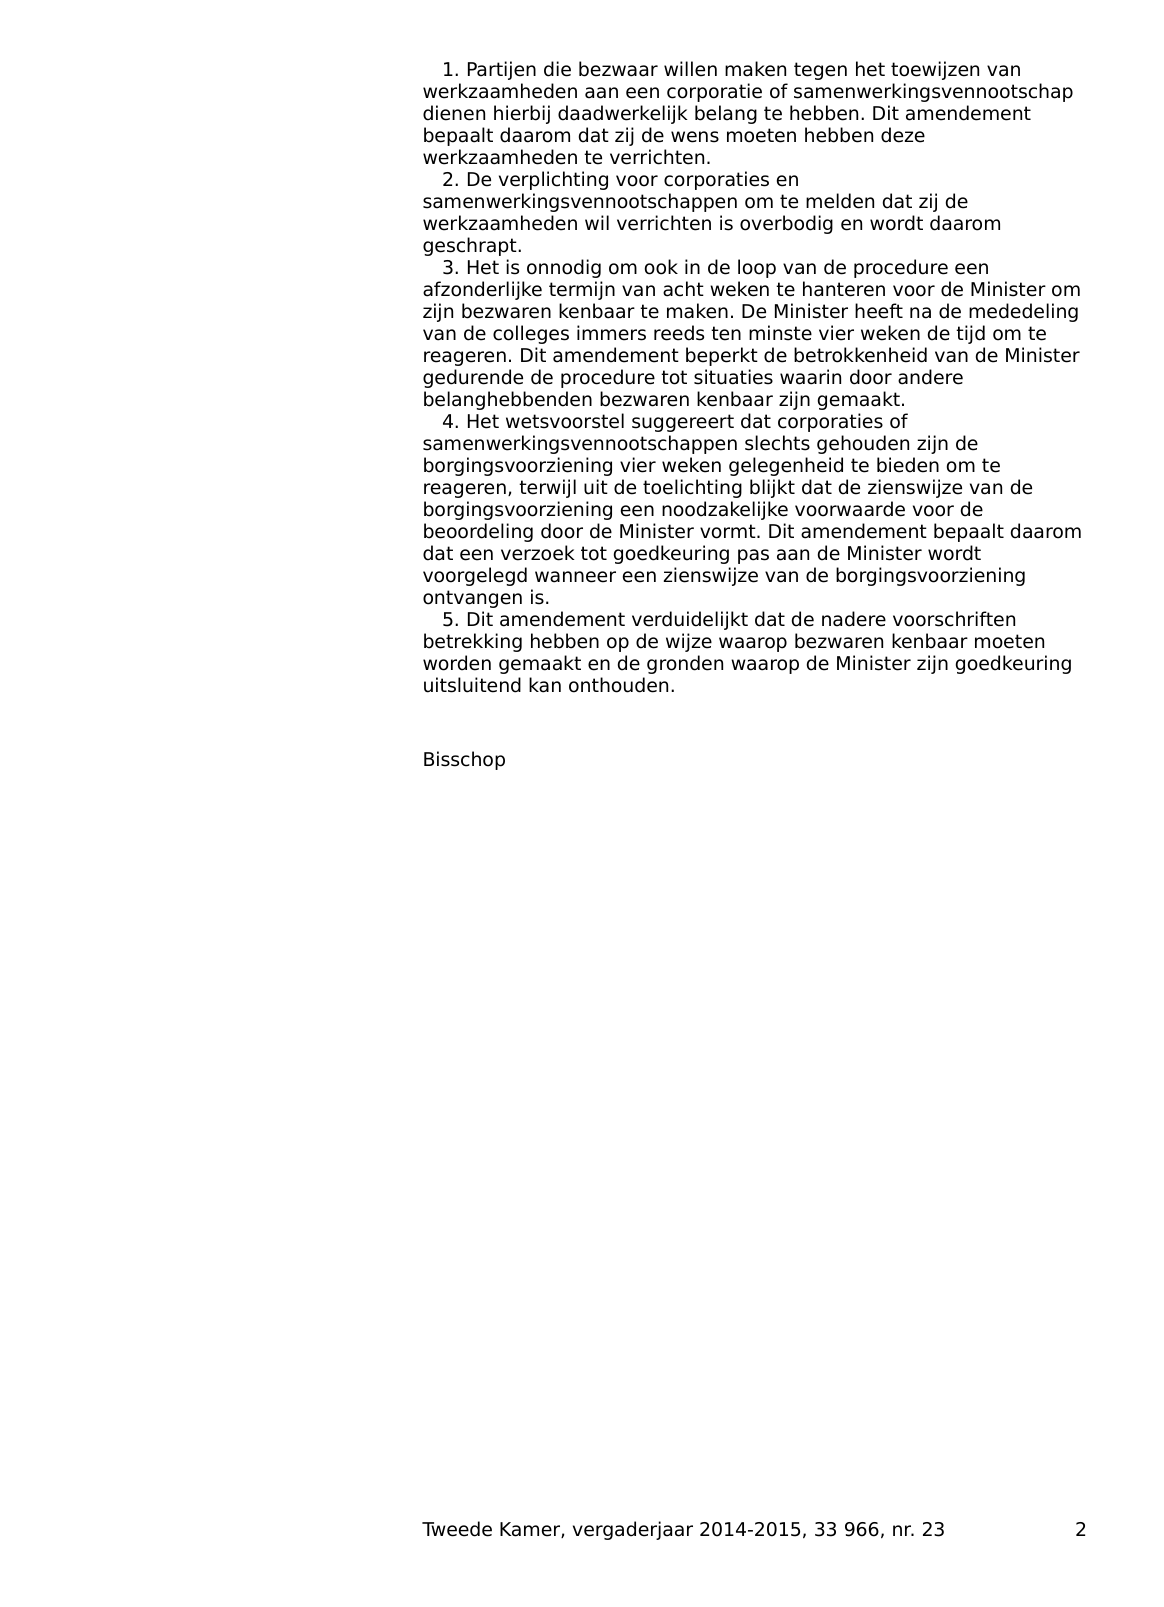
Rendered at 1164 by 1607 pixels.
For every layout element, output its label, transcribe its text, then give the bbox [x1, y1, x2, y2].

text Bisschop [422, 726, 1087, 770]
text 1. Partijen die bezwaar willen maken tegen het toewijzen van werkzaamheden aan een corporatie of samenwerkingsvennootschap dienen hierbij daadwerkelijk belang te hebben. Dit amendement bepaalt daarom dat zij de wens moeten hebben deze werkzaamheden te verrichten. [422, 59, 1087, 169]
text 4. Het wetsvoorstel suggereert dat corporaties of samenwerkingsvennootschappen slechts gehouden zijn de borgingsvoorziening vier weken gelegenheid te bieden om te reageren, terwijl uit de toelichting blijkt dat de zienswijze van de borgingsvoorziening een noodzakelijke voorwaarde voor de beoordeling door de Minister vormt. Dit amendement bepaalt daarom dat een verzoek tot goedkeuring pas aan de Minister wordt voorgelegd wanneer een zienswijze van de borgingsvoorziening ontvangen is. [422, 411, 1087, 608]
text 5. Dit amendement verduidelijkt dat de nadere voorschriften betrekking hebben op de wijze waarop bezwaren kenbaar moeten worden gemaakt en de gronden waarop de Minister zijn goedkeuring uitsluitend kan onthouden. [422, 608, 1087, 696]
text 2. De verplichting voor corporaties en samenwerkingsvennootschappen om te melden dat zij de werkzaamheden wil verrichten is overbodig en wordt daarom geschrapt. [422, 169, 1087, 257]
text 3. Het is onnodig om ook in de loop van de procedure een afzonderlijke termijn van acht weken te hanteren voor de Minister om zijn bezwaren kenbaar te maken. De Minister heeft na de mededeling van de colleges immers reeds ten minste vier weken de tijd om te reageren. Dit amendement beperkt de betrokkenheid van de Minister gedurende de procedure tot situaties waarin door andere belanghebbenden bezwaren kenbaar zijn gemaakt. [422, 257, 1087, 411]
